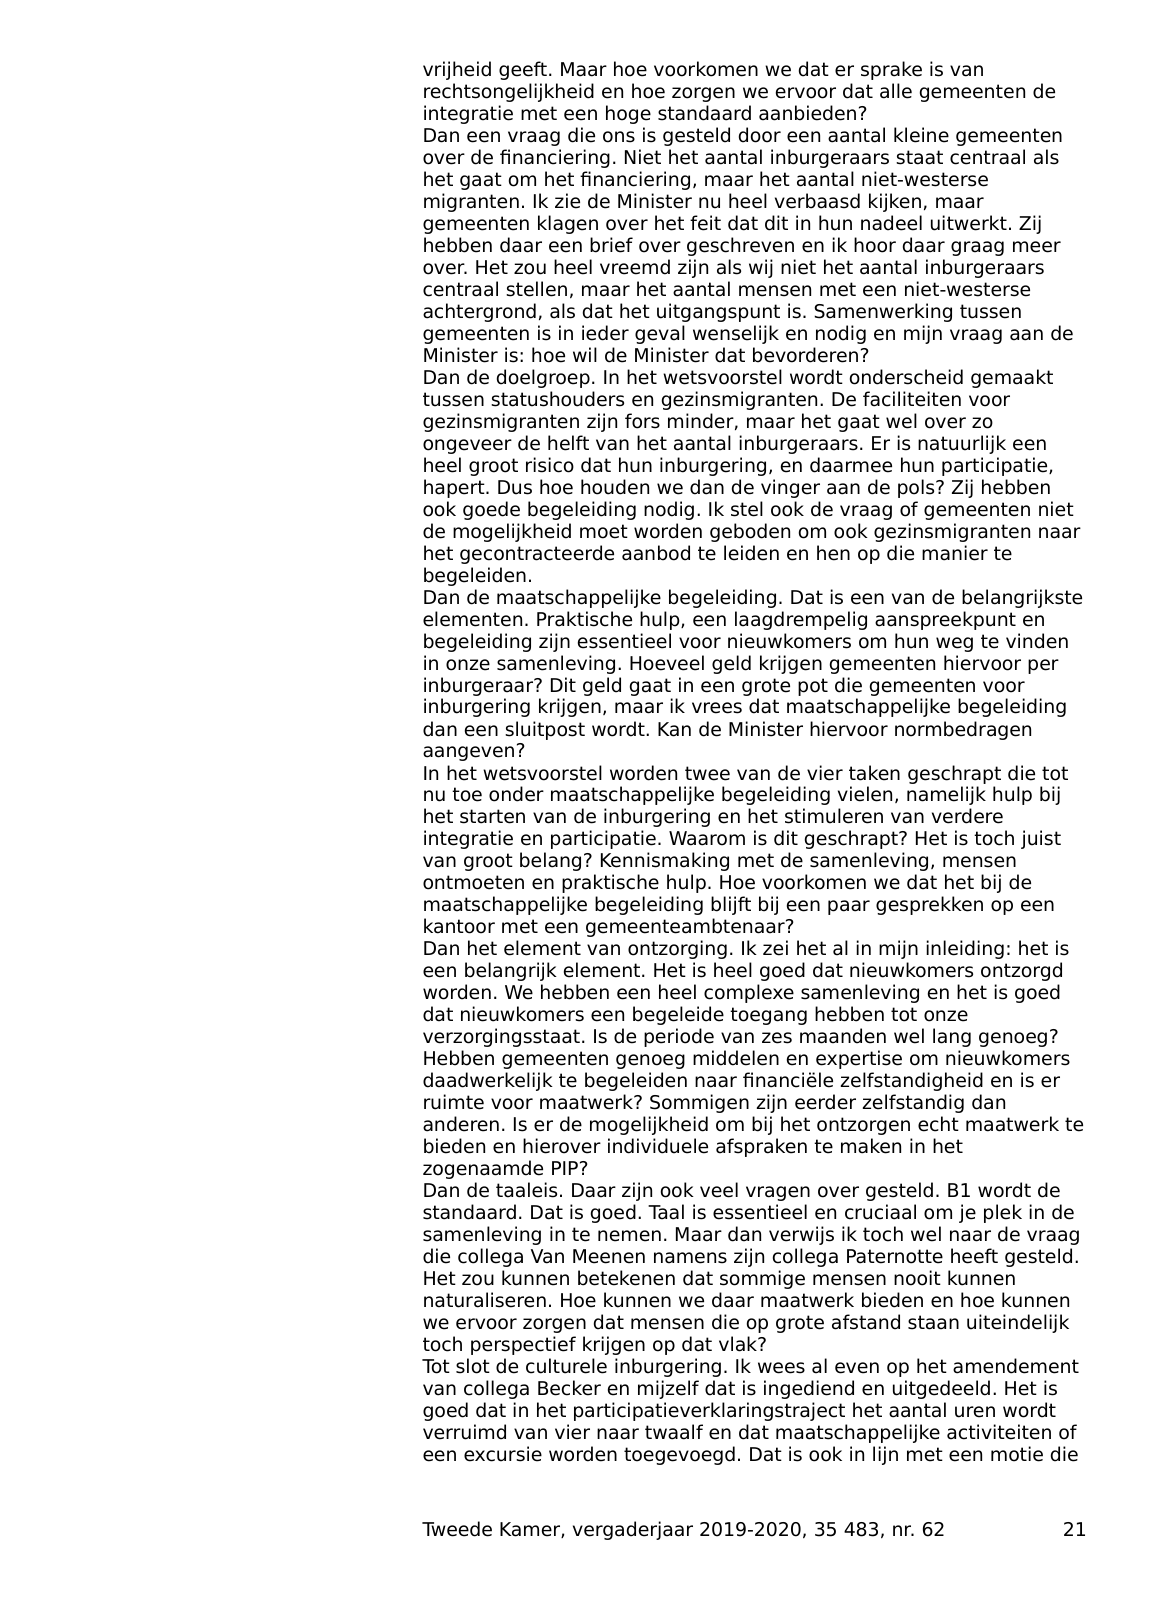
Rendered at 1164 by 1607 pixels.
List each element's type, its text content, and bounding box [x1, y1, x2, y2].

text Dan de doelgroep. In het wetsvoorstel wordt onderscheid gemaakt tussen statushouders en gezinsmigranten. De faciliteiten voor gezinsmigranten zijn fors minder, maar het gaat wel over zo ongeveer de helft van het aantal inburgeraars. Er is natuurlijk een heel groot risico dat hun inburgering, en daarmee hun participatie, hapert. Dus hoe houden we dan de vinger aan de pols? Zij hebben ook goede begeleiding nodig. Ik stel ook de vraag of gemeenten niet de mogelijkheid moet worden geboden om ook gezinsmigranten naar het gecontracteerde aanbod te leiden en hen op die manier te begeleiden. [422, 367, 1087, 587]
text vrijheid geeft. Maar hoe voorkomen we dat er sprake is van rechtsongelijkheid en hoe zorgen we ervoor dat alle gemeenten de integratie met een hoge standaard aanbieden? [422, 59, 1087, 125]
text Dan de taaleis. Daar zijn ook veel vragen over gesteld. B1 wordt de standaard. Dat is goed. Taal is essentieel en cruciaal om je plek in de samenleving in te nemen. Maar dan verwijs ik toch wel naar de vraag die collega Van Meenen namens zijn collega Paternotte heeft gesteld. Het zou kunnen betekenen dat sommige mensen nooit kunnen naturaliseren. Hoe kunnen we daar maatwerk bieden en hoe kunnen we ervoor zorgen dat mensen die op grote afstand staan uiteindelijk toch perspectief krijgen op dat vlak? [422, 1180, 1087, 1356]
text In het wetsvoorstel worden twee van de vier taken geschrapt die tot nu toe onder maatschappelijke begeleiding vielen, namelijk hulp bij het starten van de inburgering en het stimuleren van verdere integratie en participatie. Waarom is dit geschrapt? Het is toch juist van groot belang? Kennismaking met de samenleving, mensen ontmoeten en praktische hulp. Hoe voorkomen we dat het bij de maatschappelijke begeleiding blijft bij een paar gesprekken op een kantoor met een gemeenteambtenaar? [422, 762, 1087, 938]
text Dan de maatschappelijke begeleiding. Dat is een van de belangrijkste elementen. Praktische hulp, een laagdrempelig aanspreekpunt en begeleiding zijn essentieel voor nieuwkomers om hun weg te vinden in onze samenleving. Hoeveel geld krijgen gemeenten hiervoor per inburgeraar? Dit geld gaat in een grote pot die gemeenten voor inburgering krijgen, maar ik vrees dat maatschappelijke begeleiding dan een sluitpost wordt. Kan de Minister hiervoor normbedragen aangeven? [422, 587, 1087, 762]
text Dan een vraag die ons is gesteld door een aantal kleine gemeenten over de financiering. Niet het aantal inburgeraars staat centraal als het gaat om het financiering, maar het aantal niet-westerse migranten. Ik zie de Minister nu heel verbaasd kijken, maar gemeenten klagen over het feit dat dit in hun nadeel uitwerkt. Zij hebben daar een brief over geschreven en ik hoor daar graag meer over. Het zou heel vreemd zijn als wij niet het aantal inburgeraars centraal stellen, maar het aantal mensen met een niet-westerse achtergrond, als dat het uitgangspunt is. Samenwerking tussen gemeenten is in ieder geval wenselijk en nodig en mijn vraag aan de Minister is: hoe wil de Minister dat bevorderen? [422, 125, 1087, 367]
text Dan het element van ontzorging. Ik zei het al in mijn inleiding: het is een belangrijk element. Het is heel goed dat nieuwkomers ontzorgd worden. We hebben een heel complexe samenleving en het is goed dat nieuwkomers een begeleide toegang hebben tot onze verzorgingsstaat. Is de periode van zes maanden wel lang genoeg? Hebben gemeenten genoeg middelen en expertise om nieuwkomers daadwerkelijk te begeleiden naar financiële zelfstandigheid en is er ruimte voor maatwerk? Sommigen zijn eerder zelfstandig dan anderen. Is er de mogelijkheid om bij het ontzorgen echt maatwerk te bieden en hierover individuele afspraken te maken in het zogenaamde PIP? [422, 938, 1087, 1180]
text Tot slot de culturele inburgering. Ik wees al even op het amendement van collega Becker en mijzelf dat is ingediend en uitgedeeld. Het is goed dat in het participatieverklaringstraject het aantal uren wordt verruimd van vier naar twaalf en dat maatschappelijke activiteiten of een excursie worden toegevoegd. Dat is ook in lijn met een motie die [422, 1356, 1087, 1466]
